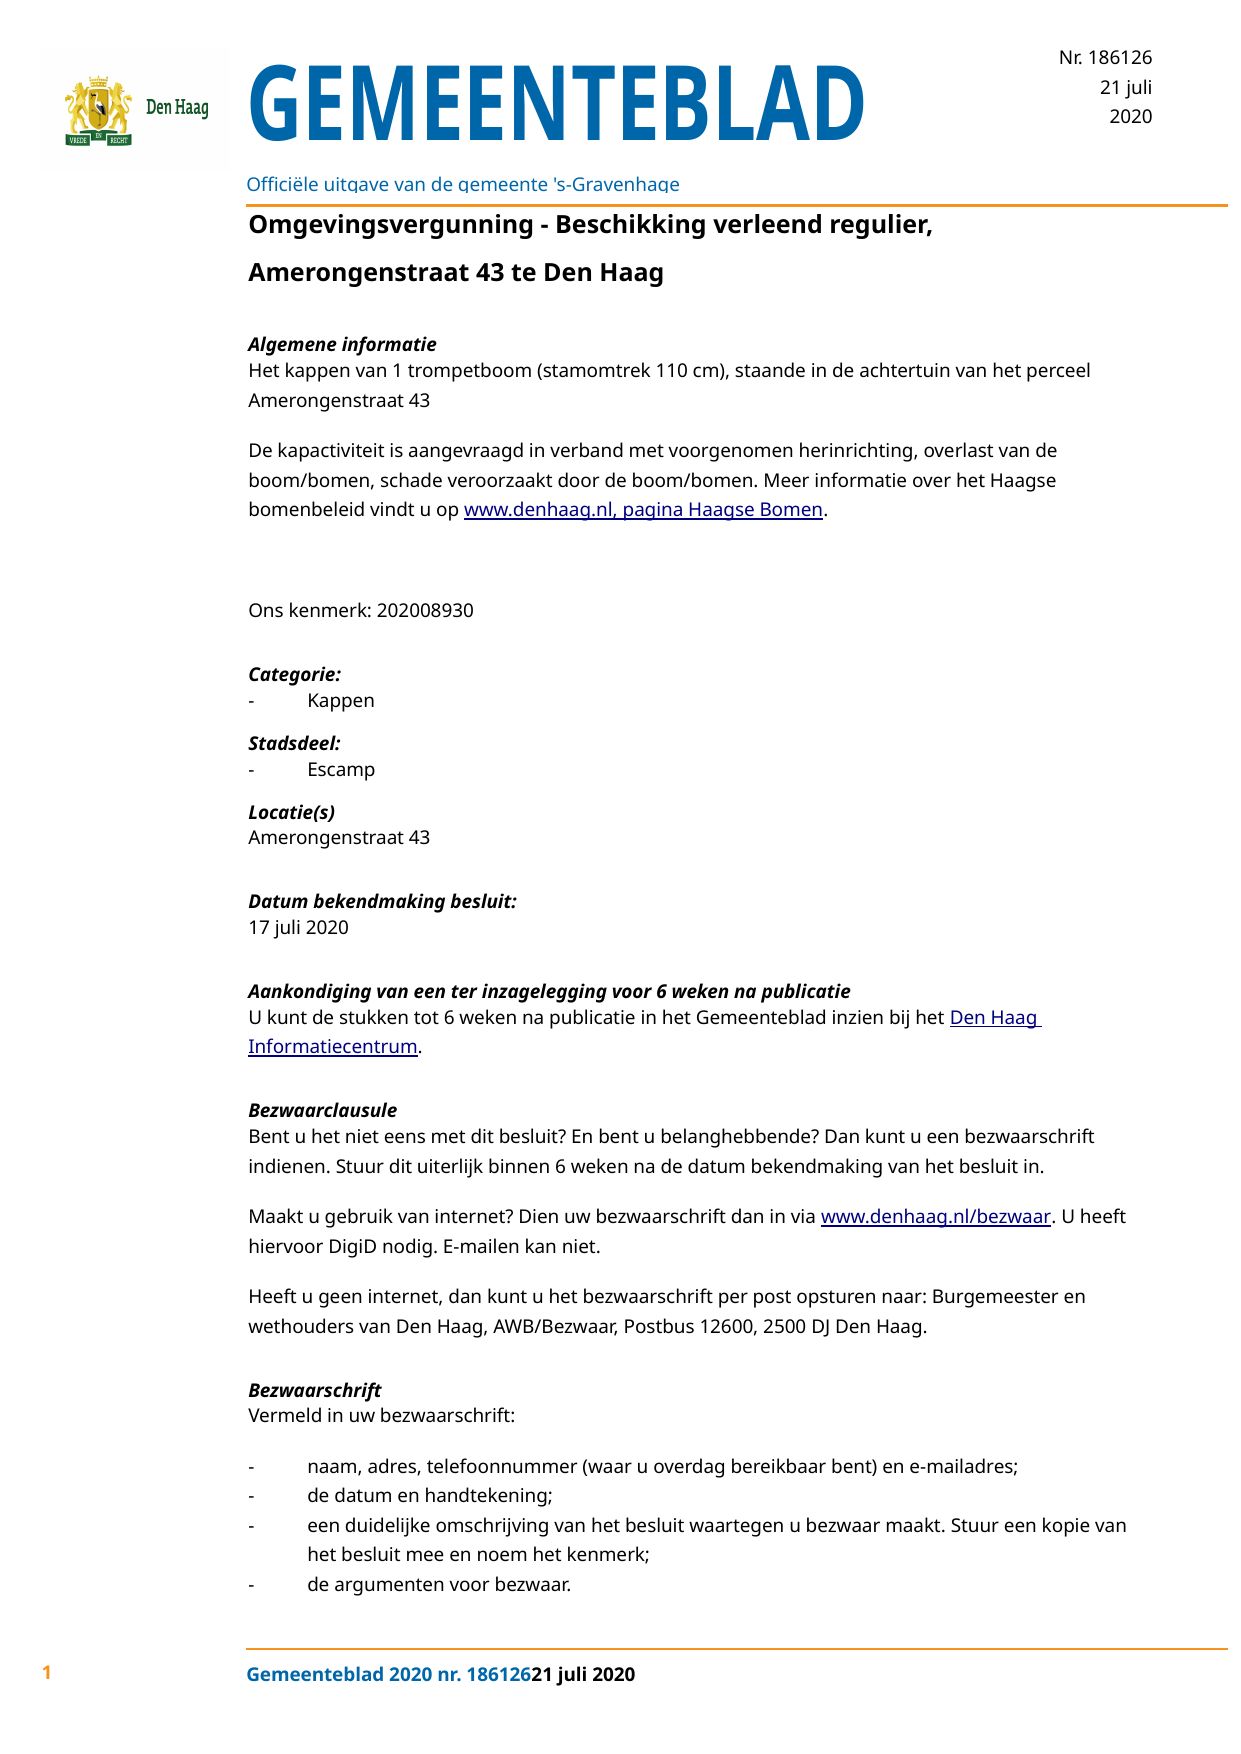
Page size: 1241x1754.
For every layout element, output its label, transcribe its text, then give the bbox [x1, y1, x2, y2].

text Algemene informatie [248, 331, 1152, 357]
text Bent u het niet eens met dit besluit? En bent u belanghebbende? Dan kunt u een bezwaarschrift indienen. Stuur dit uiterlijk binnen 6 weken na de datum bekendmaking van het besluit in. [248, 1123, 1152, 1178]
text Aankondiging van een ter inzagelegging voor 6 weken na publicatie [248, 978, 1152, 1004]
text Datum bekendmaking besluit: [248, 888, 1152, 914]
list naam, adres, telefoonnummer (waar u overdag bereikbaar bent) en e-mailadres; [248, 1453, 1152, 1479]
text 17 juli 2020 [248, 914, 1152, 940]
text De kapactiviteit is aangevraagd in verband met voorgenomen herinrichting, overlast van de boom/bomen, schade veroorzaakt door de boom/bomen. Meer informatie over het Haagse bomenbeleid vindt u op www.denhaag.nl, pagina Haagse Bomen. [248, 437, 1152, 522]
picture [41, 47, 231, 172]
text Ons kenmerk: 202008930 [248, 597, 1152, 623]
text Heeft u geen internet, dan kunt u het bezwaarschrift per post opsturen naar: Burgemeester en wethouders van Den Haag, AWB/Bezwaar, Postbus 12600, 2500 DJ Den Haag. [248, 1283, 1152, 1338]
text U kunt de stukken tot 6 weken na publicatie in het Gemeenteblad inzien bij het Den Haag Informatiecentrum. [248, 1004, 1152, 1059]
list een duidelijke omschrijving van het besluit waartegen u bezwaar maakt. Stuur een kopie van het besluit mee en noem het kenmerk; [248, 1512, 1152, 1567]
text Vermeld in uw bezwaarschrift: [248, 1402, 1152, 1428]
text Stadsdeel: [248, 730, 1152, 756]
text Bezwaarschrift [248, 1377, 1152, 1402]
list Escamp [248, 756, 1152, 781]
list Kappen [248, 687, 1152, 713]
text Amerongenstraat 43 [248, 824, 1152, 850]
text Bezwaarclausule [248, 1097, 1152, 1123]
text Omgevingsvergunning - Beschikking verleend regulier, Amerongenstraat 43 te Den Haag [248, 207, 1152, 288]
text Maakt u gebruik van internet? Dien uw bezwaarschrift dan in via www.denhaag.nl/bezwaar. U heeft hiervoor DigiD nodig. E-mailen kan niet. [248, 1203, 1152, 1258]
list de datum en handtekening; [248, 1482, 1152, 1508]
text Het kappen van 1 trompetboom (stamomtrek 110 cm), staande in de achtertuin van het perceel Amerongenstraat 43 [248, 357, 1152, 412]
text Locatie(s) [248, 799, 1152, 824]
list de argumenten voor bezwaar. [248, 1571, 1152, 1597]
text Categorie: [248, 661, 1152, 687]
